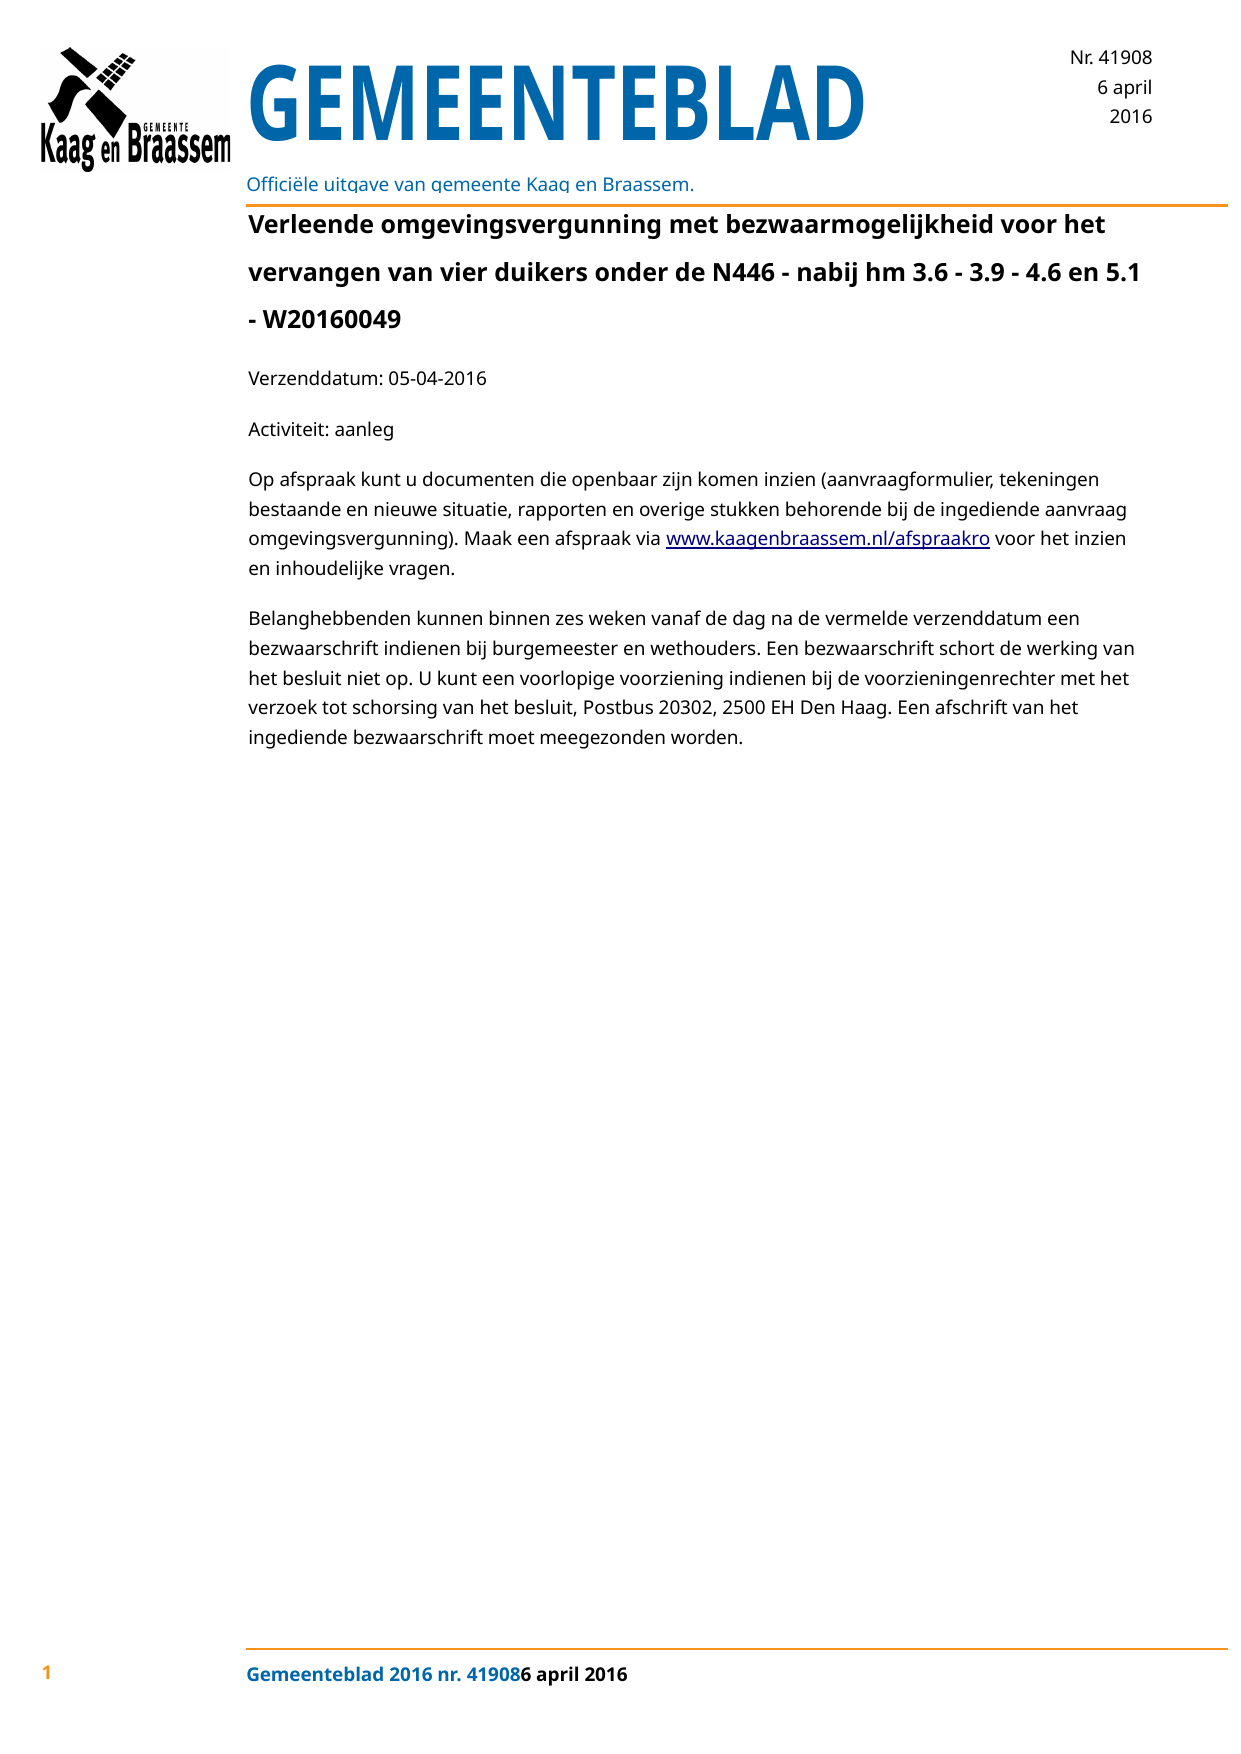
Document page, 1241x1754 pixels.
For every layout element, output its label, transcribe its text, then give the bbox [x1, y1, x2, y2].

text Verleende omgevingsvergunning met bezwaarmogelijkheid voor het vervangen van vier duikers onder de N446 - nabij hm 3.6 - 3.9 - 4.6 en 5.1 - W20160049 [248, 207, 1152, 336]
text Op afspraak kunt u documenten die openbaar zijn komen inzien (aanvraagformulier, tekeningen bestaande en nieuwe situatie, rapporten en overige stukken behorende bij de ingediende aanvraag omgevingsvergunning). Maak een afspraak via www.kaagenbraassem.nl/afspraakro voor het inzien en inhoudelijke vragen. [248, 466, 1152, 581]
text Activiteit: aanleg [248, 416, 1152, 442]
picture [41, 47, 231, 172]
text Verzenddatum: 05-04-2016 [248, 366, 1152, 391]
text Belanghebbenden kunnen binnen zes weken vanaf de dag na de vermelde verzenddatum een bezwaarschrift indienen bij burgemeester en wethouders. Een bezwaarschrift schort de werking van het besluit niet op. U kunt een voorlopige voorziening indienen bij de voorzieningenrechter met het verzoek tot schorsing van het besluit, Postbus 20302, 2500 EH Den Haag. Een afschrift van het ingediende bezwaarschrift moet meegezonden worden. [248, 606, 1152, 749]
